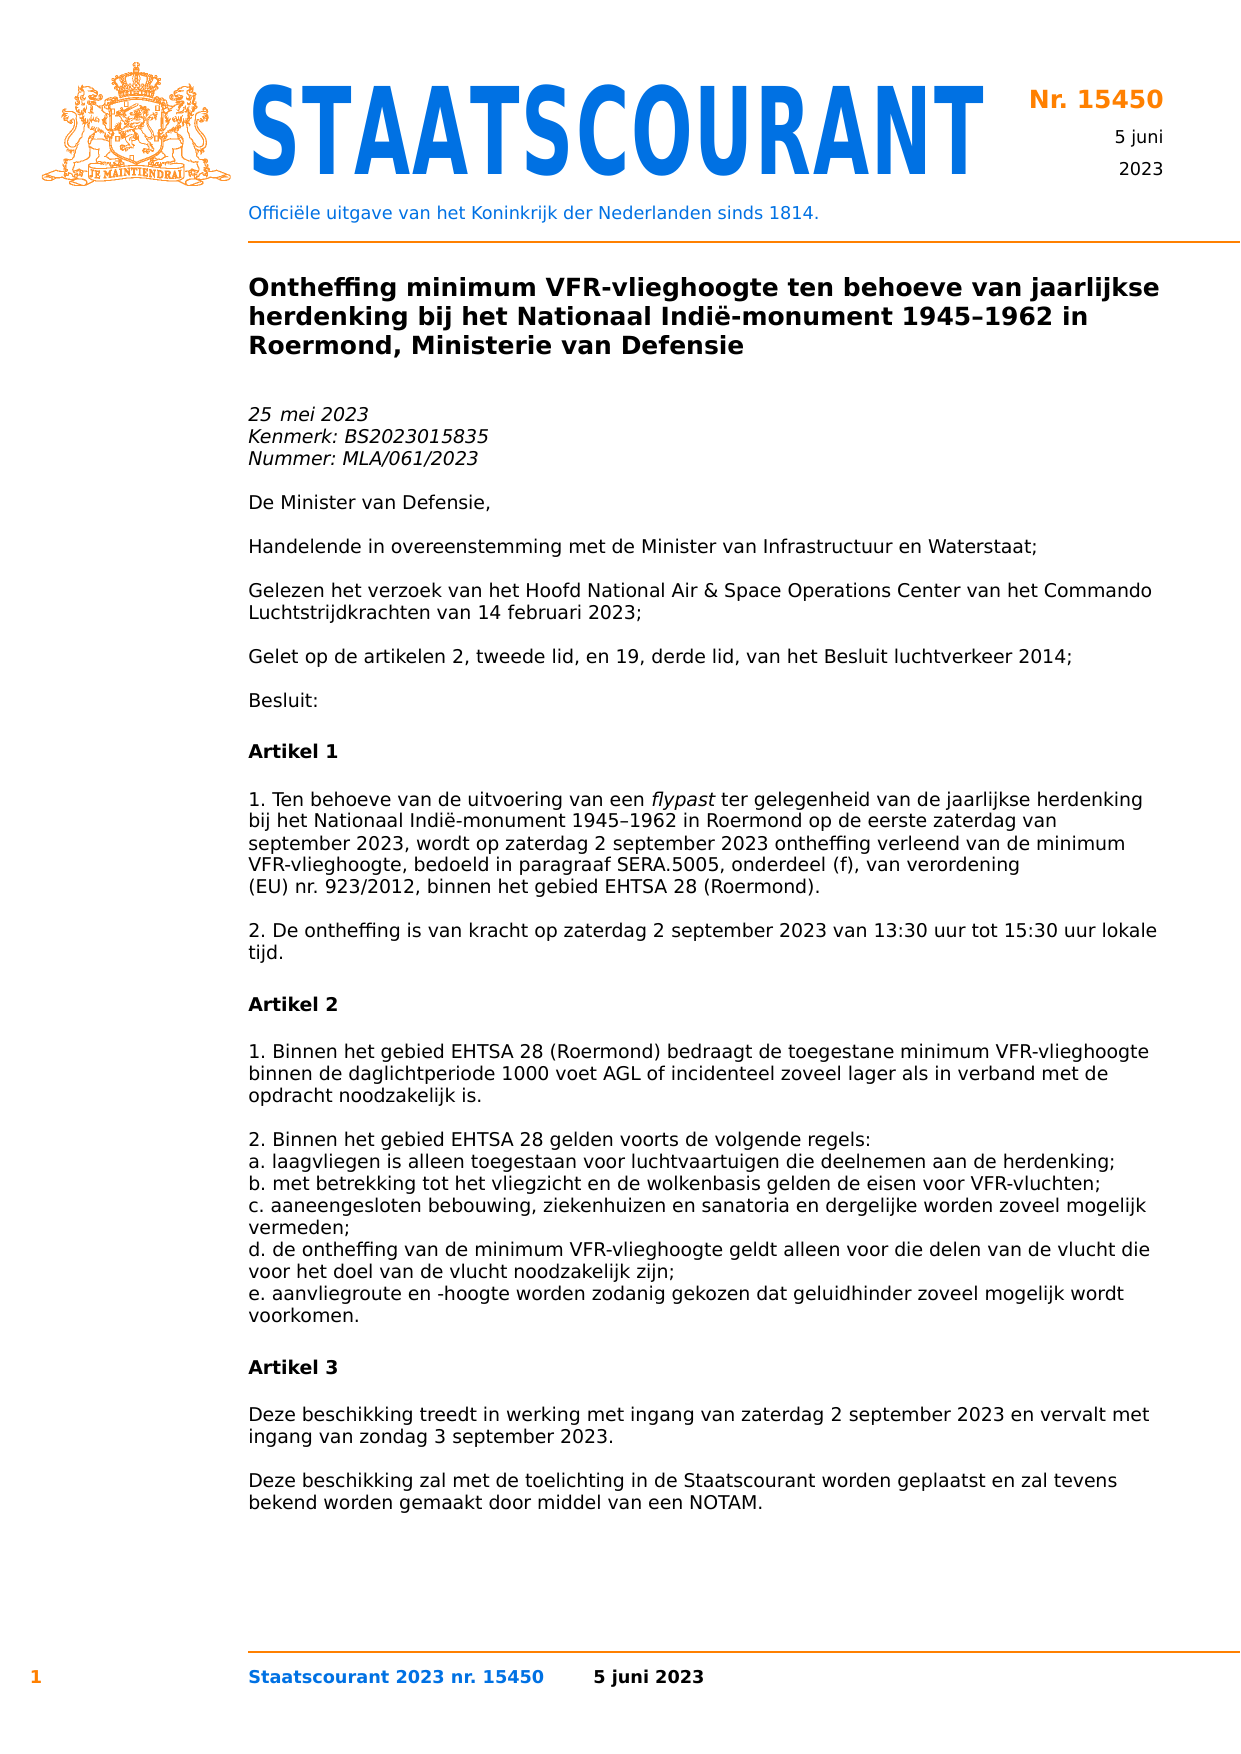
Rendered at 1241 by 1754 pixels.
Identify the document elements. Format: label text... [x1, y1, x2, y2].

text Deze beschikking zal met de toelichting in de Staatscourant worden geplaatst en zal tevens bekend worden gemaakt door middel van een NOTAM. [248, 1469, 1163, 1513]
text e. aanvliegroute en -hoogte worden zodanig gekozen dat geluidhinder zoveel mogelijk wordt voorkomen. [248, 1283, 1163, 1327]
text b. met betrekking tot het vliegzicht en de wolkenbasis gelden de eisen voor VFR-vluchten; [248, 1173, 1163, 1195]
text Nummer: MLA/061/2023 [248, 448, 1163, 470]
subtitle Artikel 2 [248, 994, 1163, 1016]
table_header STAATSCOURANT [248, 62, 998, 203]
text 25 mei 2023 [248, 404, 1163, 426]
subtitle Ontheffing minimum VFR-vlieghoogte ten behoeve van jaarlijkse herdenking bij het Nationaal Indië-monument 1945–1962 in Roermond, Ministerie van Defensie [248, 273, 1163, 361]
text Gelet op de artikelen 2, tweede lid, en 19, derde lid, van het Besluit luchtverkeer 2014; [248, 646, 1163, 668]
text a. laagvliegen is alleen toegestaan voor luchtvaartuigen die deelnemen aan de herdenking; [248, 1151, 1163, 1173]
table_cell Officiële uitgave van het Koninkrijk der Nederlanden sinds 1814. [248, 203, 1240, 241]
text De Minister van Defensie, [248, 492, 1163, 514]
text 2. Binnen het gebied EHTSA 28 gelden voorts de volgende regels: [248, 1129, 1163, 1151]
text c. aaneengesloten bebouwing, ziekenhuizen en sanatoria en dergelijke worden zoveel mogelijk vermeden; [248, 1195, 1163, 1239]
text Handelende in overeenstemming met de Minister van Infrastructuur en Waterstaat; [248, 536, 1163, 558]
picture [41, 62, 231, 186]
text d. de ontheffing van de minimum VFR-vlieghoogte geldt alleen voor die delen van de vlucht die voor het doel van de vlucht noodzakelijk zijn; [248, 1239, 1163, 1283]
table_cell 5 juni [998, 121, 1240, 153]
subtitle Artikel 1 [248, 741, 1163, 763]
text Besluit: [248, 689, 1163, 711]
text 1. Ten behoeve van de uitvoering van een flypast ter gelegenheid van de jaarlijkse herdenking bij het Nationaal Indië-monument 1945–1962 in Roermond op de eerste zaterdag van september 2023, wordt op zaterdag 2 september 2023 ontheffing verleend van de minimum VFR-vlieghoogte, bedoeld in paragraaf SERA.5005, onderdeel (f), van verordening (EU) nr. 923/2012, binnen het gebied EHTSA 28 (Roermond). [248, 788, 1163, 898]
table_header Nr. 15450 [998, 62, 1240, 121]
text Kenmerk: BS2023015835 [248, 426, 1163, 448]
text 2. De ontheffing is van kracht op zaterdag 2 september 2023 van 13:30 uur tot 15:30 uur lokale tijd. [248, 920, 1163, 964]
table_header [25, 62, 248, 241]
subtitle Artikel 3 [248, 1357, 1163, 1379]
table_cell 2023 [998, 153, 1240, 203]
text Deze beschikking treedt in werking met ingang van zaterdag 2 september 2023 en vervalt met ingang van zondag 3 september 2023. [248, 1404, 1163, 1448]
text Gelezen het verzoek van het Hoofd National Air & Space Operations Center van het Commando Luchtstrijdkrachten van 14 februari 2023; [248, 580, 1163, 624]
text 1. Binnen het gebied EHTSA 28 (Roermond) bedraagt de toegestane minimum VFR-vlieghoogte binnen de daglichtperiode 1000 voet AGL of incidenteel zoveel lager als in verband met de opdracht noodzakelijk is. [248, 1041, 1163, 1107]
